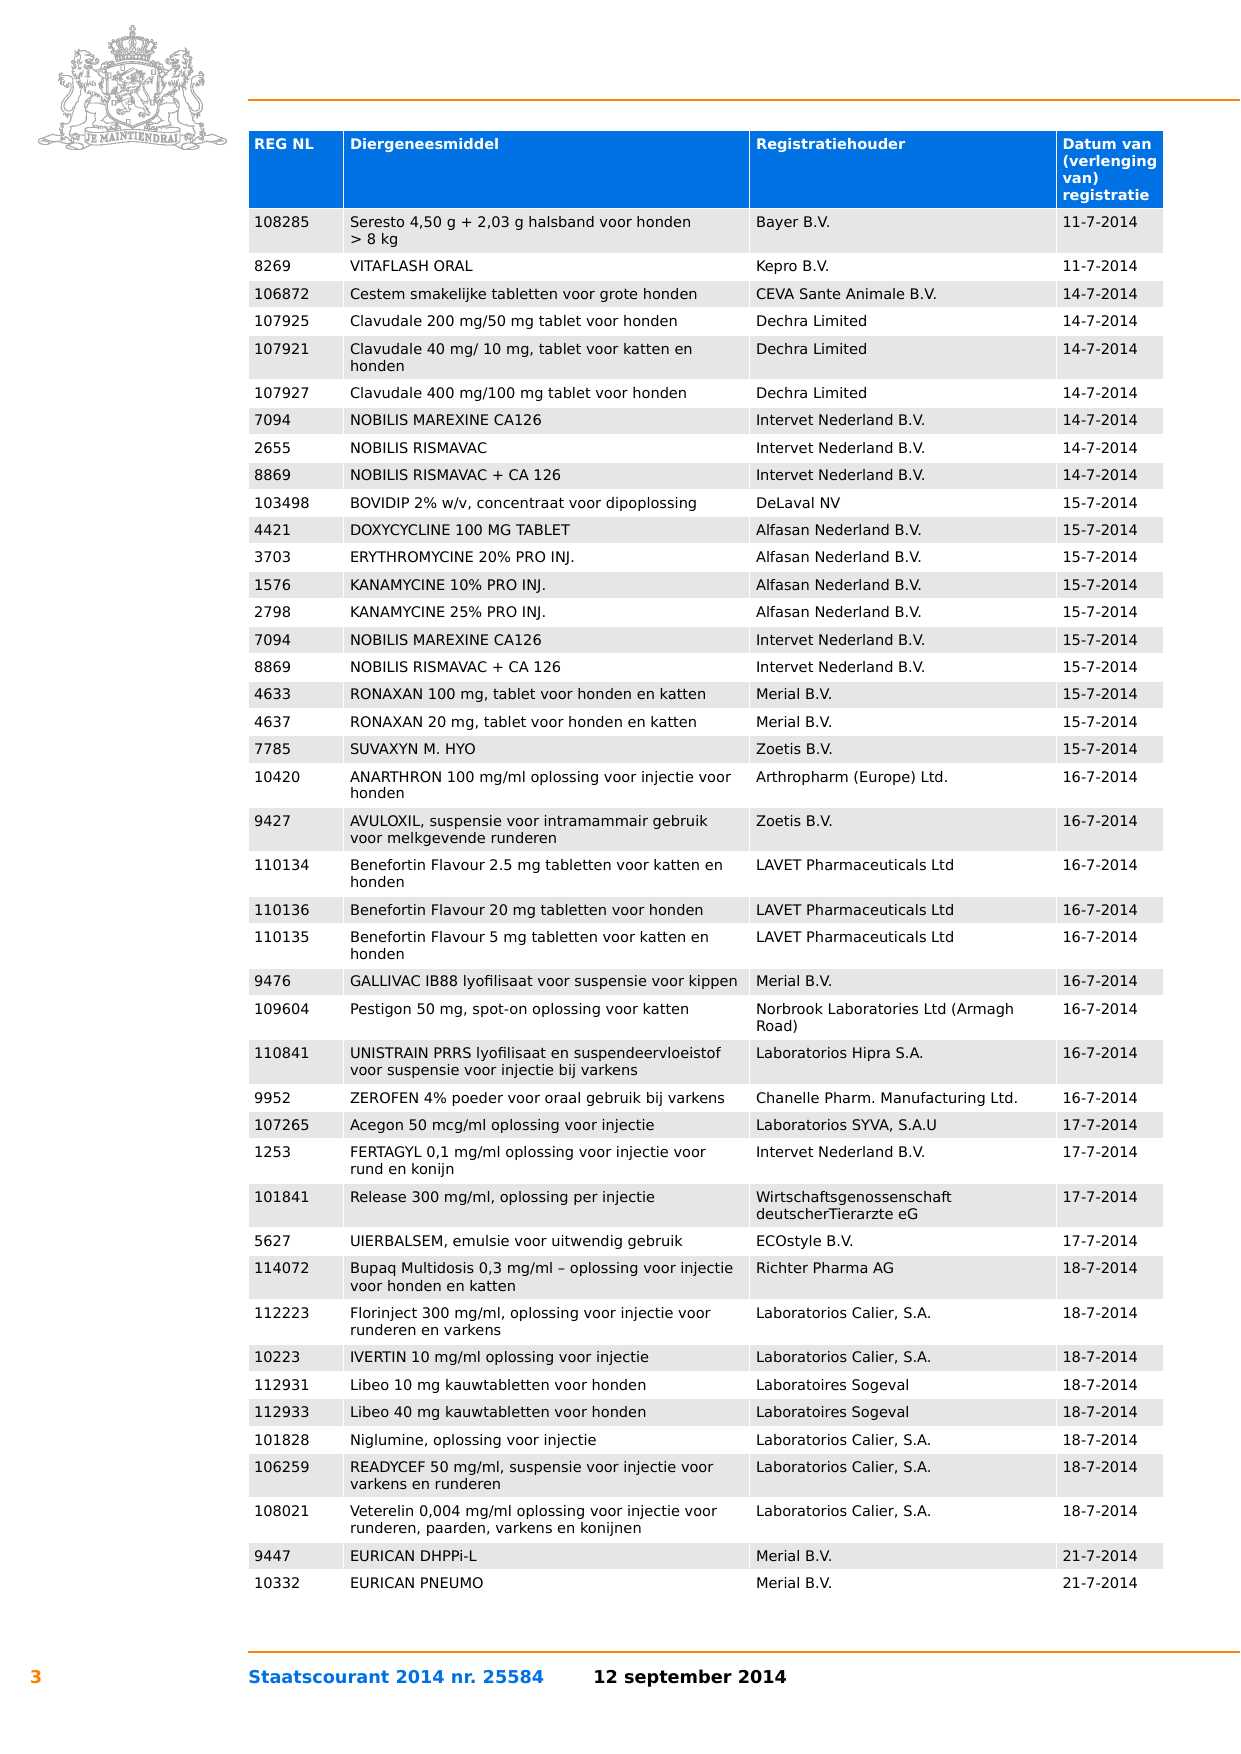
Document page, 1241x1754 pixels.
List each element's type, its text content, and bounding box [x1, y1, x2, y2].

table_header Datum van (verlenging van) registratie [1057, 131, 1163, 208]
table_cell 14-7-2014 [1057, 463, 1163, 489]
table_header Diergeneesmiddel [344, 131, 749, 208]
table_cell ECOstyle B.V. [750, 1228, 1056, 1255]
table_cell 16-7-2014 [1057, 853, 1163, 896]
table_cell Laboratoires Sogeval [750, 1399, 1056, 1426]
table_cell Laboratorios Hipra S.A. [750, 1040, 1056, 1084]
table_cell 8269 [249, 254, 343, 280]
table_cell 15-7-2014 [1057, 654, 1163, 681]
table_cell 103498 [249, 490, 343, 516]
table_cell 7785 [249, 736, 343, 763]
table_cell KANAMYCINE 10% PRO INJ. [344, 572, 749, 598]
table_cell 21-7-2014 [1057, 1543, 1163, 1569]
table_cell 114072 [249, 1256, 343, 1299]
table_cell 10223 [249, 1345, 343, 1371]
table_cell VITAFLASH ORAL [344, 254, 749, 280]
table_cell Chanelle Pharm. Manufacturing Ltd. [750, 1085, 1056, 1111]
table_cell Laboratoires Sogeval [750, 1372, 1056, 1398]
table_cell Benefortin Flavour 20 mg tabletten voor honden [344, 897, 749, 923]
table_cell ZEROFEN 4% poeder voor oraal gebruik bij varkens [344, 1085, 749, 1111]
table_cell EURICAN DHPPi-L [344, 1543, 749, 1569]
table_cell 18-7-2014 [1057, 1427, 1163, 1453]
table_cell Norbrook Laboratories Ltd (Armagh Road) [750, 996, 1056, 1039]
table_cell FERTAGYL 0,1 mg/ml oplossing voor injectie voor rund en konijn [344, 1140, 749, 1183]
table_cell 1576 [249, 572, 343, 598]
table_cell 10332 [249, 1570, 343, 1597]
table_cell 16-7-2014 [1057, 1085, 1163, 1111]
table_cell 17-7-2014 [1057, 1112, 1163, 1138]
table_cell Merial B.V. [750, 1570, 1056, 1597]
table_cell Intervet Nederland B.V. [750, 627, 1056, 653]
table_cell 15-7-2014 [1057, 682, 1163, 708]
table_cell Clavudale 200 mg/50 mg tablet voor honden [344, 309, 749, 335]
table_cell 106872 [249, 281, 343, 307]
table_cell 101841 [249, 1184, 343, 1227]
table_cell CEVA Sante Animale B.V. [750, 281, 1056, 307]
table_cell Laboratorios Calier, S.A. [750, 1499, 1056, 1542]
table_cell 110136 [249, 897, 343, 923]
table_cell Clavudale 400 mg/100 mg tablet voor honden [344, 380, 749, 407]
table_cell 18-7-2014 [1057, 1345, 1163, 1371]
table_cell Benefortin Flavour 2.5 mg tabletten voor katten en honden [344, 853, 749, 896]
table_cell 8869 [249, 463, 343, 489]
table_cell 18-7-2014 [1057, 1454, 1163, 1497]
table_cell Laboratorios Calier, S.A. [750, 1345, 1056, 1371]
table_cell 9952 [249, 1085, 343, 1111]
table_cell Alfasan Nederland B.V. [750, 599, 1056, 626]
table_cell 18-7-2014 [1057, 1256, 1163, 1299]
table_cell Zoetis B.V. [750, 808, 1056, 851]
table_cell Dechra Limited [750, 336, 1056, 379]
table_cell 15-7-2014 [1057, 545, 1163, 571]
table_cell Veterelin 0,004 mg/ml oplossing voor injectie voor runderen, paarden, varkens en konijnen [344, 1499, 749, 1542]
table_cell Intervet Nederland B.V. [750, 1140, 1056, 1183]
table_cell 18-7-2014 [1057, 1399, 1163, 1426]
table_cell Intervet Nederland B.V. [750, 435, 1056, 461]
table_cell GALLIVAC IB88 lyofilisaat voor suspensie voor kippen [344, 969, 749, 995]
table_cell 112933 [249, 1399, 343, 1426]
table_cell 107921 [249, 336, 343, 379]
table_cell 2655 [249, 435, 343, 461]
table_cell EURICAN PNEUMO [344, 1570, 749, 1597]
table_cell 107925 [249, 309, 343, 335]
table_cell 15-7-2014 [1057, 627, 1163, 653]
table_header Registratiehouder [750, 131, 1056, 208]
table_cell RONAXAN 20 mg, tablet voor honden en katten [344, 709, 749, 735]
picture [38, 25, 227, 150]
table_cell 101828 [249, 1427, 343, 1453]
table_cell SUVAXYN M. HYO [344, 736, 749, 763]
table_cell Merial B.V. [750, 969, 1056, 995]
table_cell Florinject 300 mg/ml, oplossing voor injectie voor runderen en varkens [344, 1300, 749, 1343]
table_cell 14-7-2014 [1057, 408, 1163, 434]
table_cell 5627 [249, 1228, 343, 1255]
table_cell 4633 [249, 682, 343, 708]
table_cell 11-7-2014 [1057, 209, 1163, 253]
table_cell NOBILIS RISMAVAC + CA 126 [344, 654, 749, 681]
table_cell UIERBALSEM, emulsie voor uitwendig gebruik [344, 1228, 749, 1255]
table_cell Alfasan Nederland B.V. [750, 545, 1056, 571]
table_cell Dechra Limited [750, 380, 1056, 407]
table_cell Merial B.V. [750, 1543, 1056, 1569]
table_cell KANAMYCINE 25% PRO INJ. [344, 599, 749, 626]
table_cell 21-7-2014 [1057, 1570, 1163, 1597]
table_cell 11-7-2014 [1057, 254, 1163, 280]
table_cell 110135 [249, 924, 343, 968]
table_cell Wirtschaftsgenossenschaft deutscherTierarzte eG [750, 1184, 1056, 1227]
table_cell 14-7-2014 [1057, 336, 1163, 379]
table_cell Libeo 10 mg kauwtabletten voor honden [344, 1372, 749, 1398]
table_cell Acegon 50 mcg/ml oplossing voor injectie [344, 1112, 749, 1138]
table_cell DeLaval NV [750, 490, 1056, 516]
table_cell IVERTIN 10 mg/ml oplossing voor injectie [344, 1345, 749, 1371]
table_cell NOBILIS MAREXINE CA126 [344, 408, 749, 434]
table_cell 2798 [249, 599, 343, 626]
table_cell Libeo 40 mg kauwtabletten voor honden [344, 1399, 749, 1426]
table_cell 18-7-2014 [1057, 1372, 1163, 1398]
table_cell 10420 [249, 764, 343, 807]
table_cell 16-7-2014 [1057, 996, 1163, 1039]
table_cell 7094 [249, 627, 343, 653]
table_cell 4637 [249, 709, 343, 735]
table_cell DOXYCYCLINE 100 MG TABLET [344, 517, 749, 543]
table_cell Pestigon 50 mg, spot-on oplossing voor katten [344, 996, 749, 1039]
table_cell 112931 [249, 1372, 343, 1398]
table_cell BOVIDIP 2% w/v, concentraat voor dipoplossing [344, 490, 749, 516]
table_cell 15-7-2014 [1057, 490, 1163, 516]
table_cell UNISTRAIN PRRS lyofilisaat en suspendeervloeistof voor suspensie voor injectie bij varkens [344, 1040, 749, 1084]
table_cell 16-7-2014 [1057, 808, 1163, 851]
table_cell 18-7-2014 [1057, 1300, 1163, 1343]
table_cell 15-7-2014 [1057, 709, 1163, 735]
table_cell 110841 [249, 1040, 343, 1084]
table_cell Dechra Limited [750, 309, 1056, 335]
table_cell 9427 [249, 808, 343, 851]
table_cell 110134 [249, 853, 343, 896]
table_cell Bayer B.V. [750, 209, 1056, 253]
table_cell 16-7-2014 [1057, 969, 1163, 995]
table_cell 112223 [249, 1300, 343, 1343]
table_cell ERYTHROMYCINE 20% PRO INJ. [344, 545, 749, 571]
table_cell 15-7-2014 [1057, 572, 1163, 598]
table_cell 107265 [249, 1112, 343, 1138]
table_cell Kepro B.V. [750, 254, 1056, 280]
table_cell Merial B.V. [750, 709, 1056, 735]
table_cell Laboratorios Calier, S.A. [750, 1427, 1056, 1453]
table_cell Alfasan Nederland B.V. [750, 572, 1056, 598]
table_cell 16-7-2014 [1057, 924, 1163, 968]
table_cell Seresto 4,50 g + 2,03 g halsband voor honden > 8 kg [344, 209, 749, 253]
table_cell 17-7-2014 [1057, 1140, 1163, 1183]
table_cell Alfasan Nederland B.V. [750, 517, 1056, 543]
table_cell 9476 [249, 969, 343, 995]
table_cell Cestem smakelijke tabletten voor grote honden [344, 281, 749, 307]
table_cell 1253 [249, 1140, 343, 1183]
table_cell NOBILIS RISMAVAC [344, 435, 749, 461]
table_cell Intervet Nederland B.V. [750, 408, 1056, 434]
table_cell Zoetis B.V. [750, 736, 1056, 763]
table_cell 14-7-2014 [1057, 380, 1163, 407]
table_cell READYCEF 50 mg/ml, suspensie voor injectie voor varkens en runderen [344, 1454, 749, 1497]
table_cell Release 300 mg/ml, oplossing per injectie [344, 1184, 749, 1227]
table_cell 14-7-2014 [1057, 281, 1163, 307]
table_cell Intervet Nederland B.V. [750, 654, 1056, 681]
table_cell LAVET Pharmaceuticals Ltd [750, 897, 1056, 923]
table_cell 16-7-2014 [1057, 1040, 1163, 1084]
table_cell 7094 [249, 408, 343, 434]
table_cell 18-7-2014 [1057, 1499, 1163, 1542]
table_cell 14-7-2014 [1057, 309, 1163, 335]
table_header REG NL [249, 131, 343, 208]
table_cell 9447 [249, 1543, 343, 1569]
table_cell 14-7-2014 [1057, 435, 1163, 461]
table_cell Clavudale 40 mg/ 10 mg, tablet voor katten en honden [344, 336, 749, 379]
table_cell Benefortin Flavour 5 mg tabletten voor katten en honden [344, 924, 749, 968]
table_cell 108021 [249, 1499, 343, 1542]
table_cell 106259 [249, 1454, 343, 1497]
table_cell 17-7-2014 [1057, 1228, 1163, 1255]
table_cell Niglumine, oplossing voor injectie [344, 1427, 749, 1453]
table_cell Merial B.V. [750, 682, 1056, 708]
table_cell Bupaq Multidosis 0,3 mg/ml – oplossing voor injectie voor honden en katten [344, 1256, 749, 1299]
table_cell ANARTHRON 100 mg/ml oplossing voor injectie voor honden [344, 764, 749, 807]
table_cell LAVET Pharmaceuticals Ltd [750, 853, 1056, 896]
table_cell 16-7-2014 [1057, 897, 1163, 923]
table_cell 8869 [249, 654, 343, 681]
table_cell 16-7-2014 [1057, 764, 1163, 807]
table_cell Intervet Nederland B.V. [750, 463, 1056, 489]
table_cell RONAXAN 100 mg, tablet voor honden en katten [344, 682, 749, 708]
table_cell Arthropharm (Europe) Ltd. [750, 764, 1056, 807]
table_cell 17-7-2014 [1057, 1184, 1163, 1227]
table_cell 108285 [249, 209, 343, 253]
table_cell 15-7-2014 [1057, 599, 1163, 626]
table_cell NOBILIS MAREXINE CA126 [344, 627, 749, 653]
table_cell 109604 [249, 996, 343, 1039]
table_cell AVULOXIL, suspensie voor intramammair gebruik voor melkgevende runderen [344, 808, 749, 851]
table_cell Richter Pharma AG [750, 1256, 1056, 1299]
table_cell LAVET Pharmaceuticals Ltd [750, 924, 1056, 968]
table_cell 4421 [249, 517, 343, 543]
table_cell NOBILIS RISMAVAC + CA 126 [344, 463, 749, 489]
table_cell Laboratorios SYVA, S.A.U [750, 1112, 1056, 1138]
table_cell 15-7-2014 [1057, 736, 1163, 763]
table_cell 3703 [249, 545, 343, 571]
table_cell Laboratorios Calier, S.A. [750, 1300, 1056, 1343]
table_cell 15-7-2014 [1057, 517, 1163, 543]
table_cell Laboratorios Calier, S.A. [750, 1454, 1056, 1497]
table_cell 107927 [249, 380, 343, 407]
